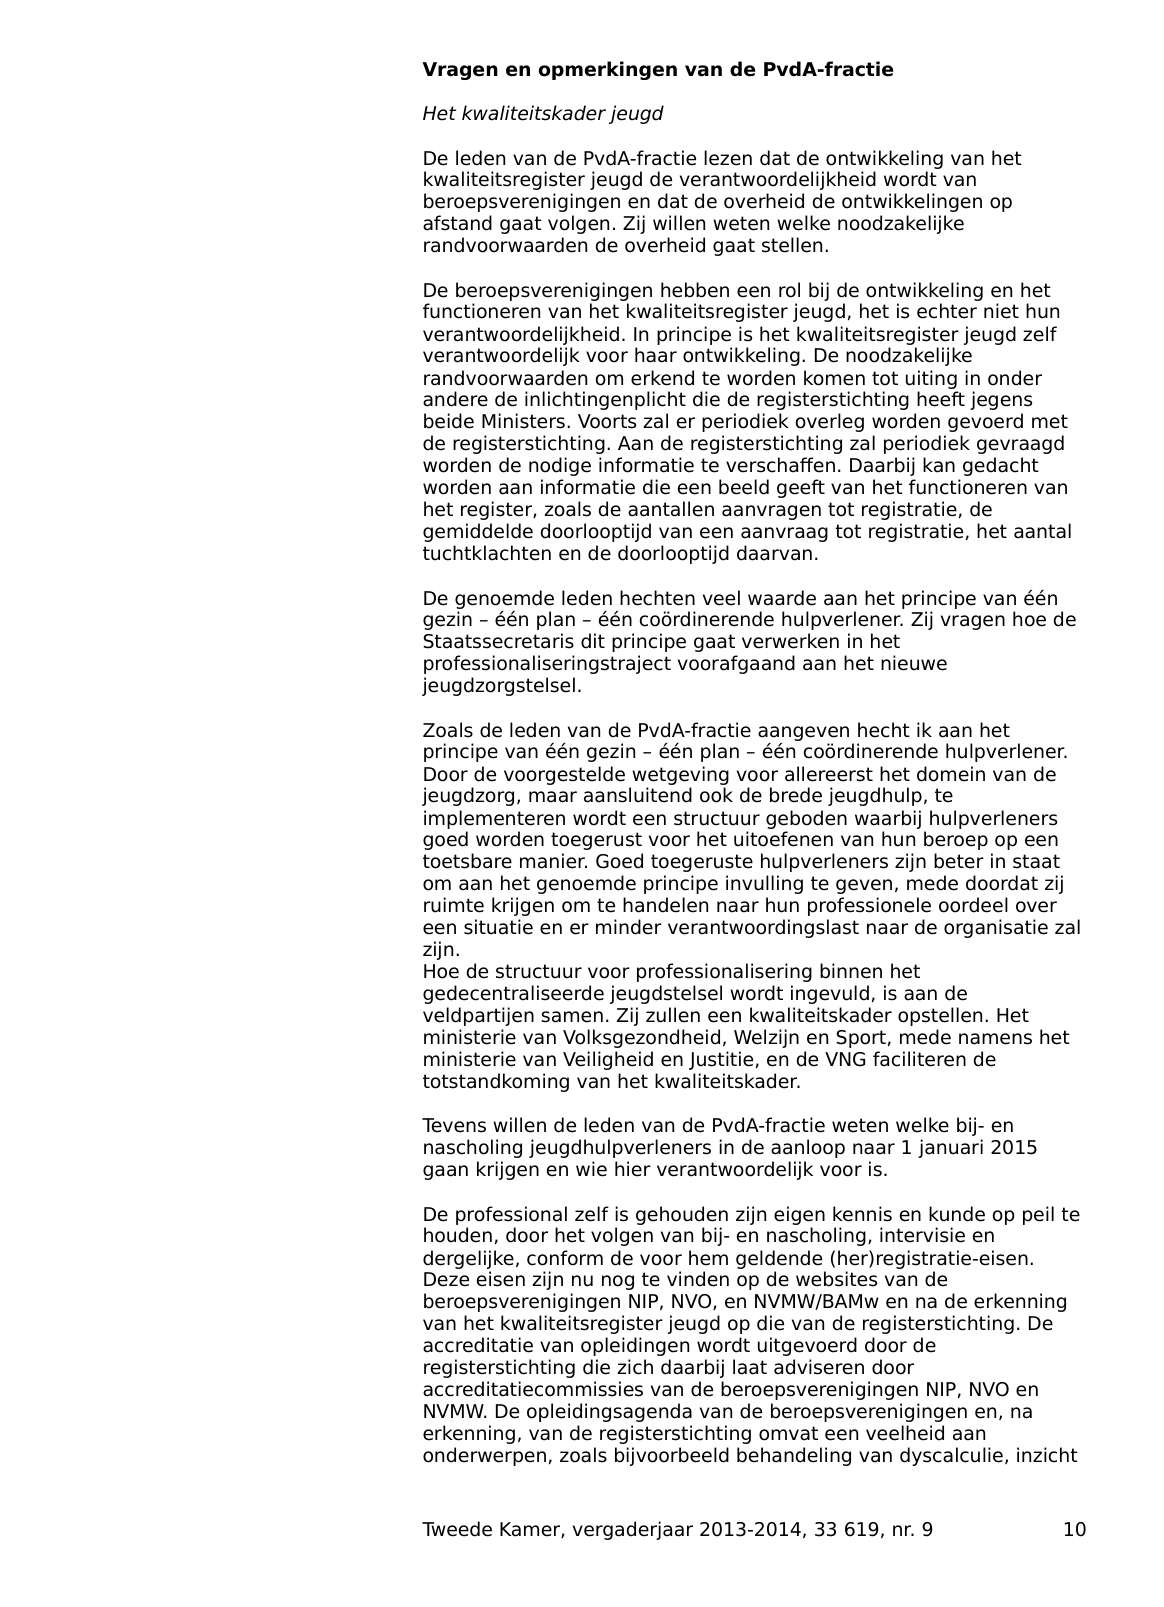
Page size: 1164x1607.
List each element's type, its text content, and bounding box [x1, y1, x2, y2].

text De professional zelf is gehouden zijn eigen kennis en kunde op peil te houden, door het volgen van bij- en nascholing, intervisie en dergelijke, conform de voor hem geldende (her)registratie-eisen. Deze eisen zijn nu nog te vinden op de websites van de beroepsverenigingen NIP, NVO, en NVMW/BAMw en na de erkenning van het kwaliteitsregister jeugd op die van de registerstichting. De accreditatie van opleidingen wordt uitgevoerd door de registerstichting die zich daarbij laat adviseren door accreditatiecommissies van de beroepsverenigingen NIP, NVO en NVMW. De opleidingsagenda van de beroepsverenigingen en, na erkenning, van de registerstichting omvat een veelheid aan onderwerpen, zoals bijvoorbeeld behandeling van dyscalculie, inzicht [422, 1203, 1087, 1467]
text De genoemde leden hechten veel waarde aan het principe van één gezin – één plan – één coördinerende hulpverlener. Zij vragen hoe de Staatssecretaris dit principe gaat verwerken in het professionaliseringstraject voorafgaand aan het nieuwe jeugdzorgstelsel. [422, 587, 1087, 697]
text De leden van de PvdA-fractie lezen dat de ontwikkeling van het kwaliteitsregister jeugd de verantwoordelijkheid wordt van beroepsverenigingen en dat de overheid de ontwikkelingen op afstand gaat volgen. Zij willen weten welke noodzakelijke randvoorwaarden de overheid gaat stellen. [422, 147, 1087, 257]
subtitle Het kwaliteitskader jeugd [422, 103, 1087, 125]
text Zoals de leden van de PvdA-fractie aangeven hecht ik aan het principe van één gezin – één plan – één coördinerende hulpverlener. Door de voorgestelde wetgeving voor allereerst het domein van de jeugdzorg, maar aansluitend ook de brede jeugdhulp, te implementeren wordt een structuur geboden waarbij hulpverleners goed worden toegerust voor het uitoefenen van hun beroep op een toetsbare manier. Goed toegeruste hulpverleners zijn beter in staat om aan het genoemde principe invulling te geven, mede doordat zij ruimte krijgen om te handelen naar hun professionele oordeel over een situatie en er minder verantwoordingslast naar de organisatie zal zijn. [422, 719, 1087, 961]
text De beroepsverenigingen hebben een rol bij de ontwikkeling en het functioneren van het kwaliteitsregister jeugd, het is echter niet hun verantwoordelijkheid. In principe is het kwaliteitsregister jeugd zelf verantwoordelijk voor haar ontwikkeling. De noodzakelijke randvoorwaarden om erkend te worden komen tot uiting in onder andere de inlichtingenplicht die de registerstichting heeft jegens beide Ministers. Voorts zal er periodiek overleg worden gevoerd met de registerstichting. Aan de registerstichting zal periodiek gevraagd worden de nodige informatie te verschaffen. Daarbij kan gedacht worden aan informatie die een beeld geeft van het functioneren van het register, zoals de aantallen aanvragen tot registratie, de gemiddelde doorlooptijd van een aanvraag tot registratie, het aantal tuchtklachten en de doorlooptijd daarvan. [422, 279, 1087, 565]
text Hoe de structuur voor professionalisering binnen het gedecentraliseerde jeugdstelsel wordt ingevuld, is aan de veldpartijen samen. Zij zullen een kwaliteitskader opstellen. Het ministerie van Volksgezondheid, Welzijn en Sport, mede namens het ministerie van Veiligheid en Justitie, en de VNG faciliteren de totstandkoming van het kwaliteitskader. [422, 961, 1087, 1093]
text Tevens willen de leden van de PvdA-fractie weten welke bij- en nascholing jeugdhulpverleners in de aanloop naar 1 januari 2015 gaan krijgen en wie hier verantwoordelijk voor is. [422, 1115, 1087, 1181]
subtitle Vragen en opmerkingen van de PvdA-fractie [422, 59, 1087, 81]
